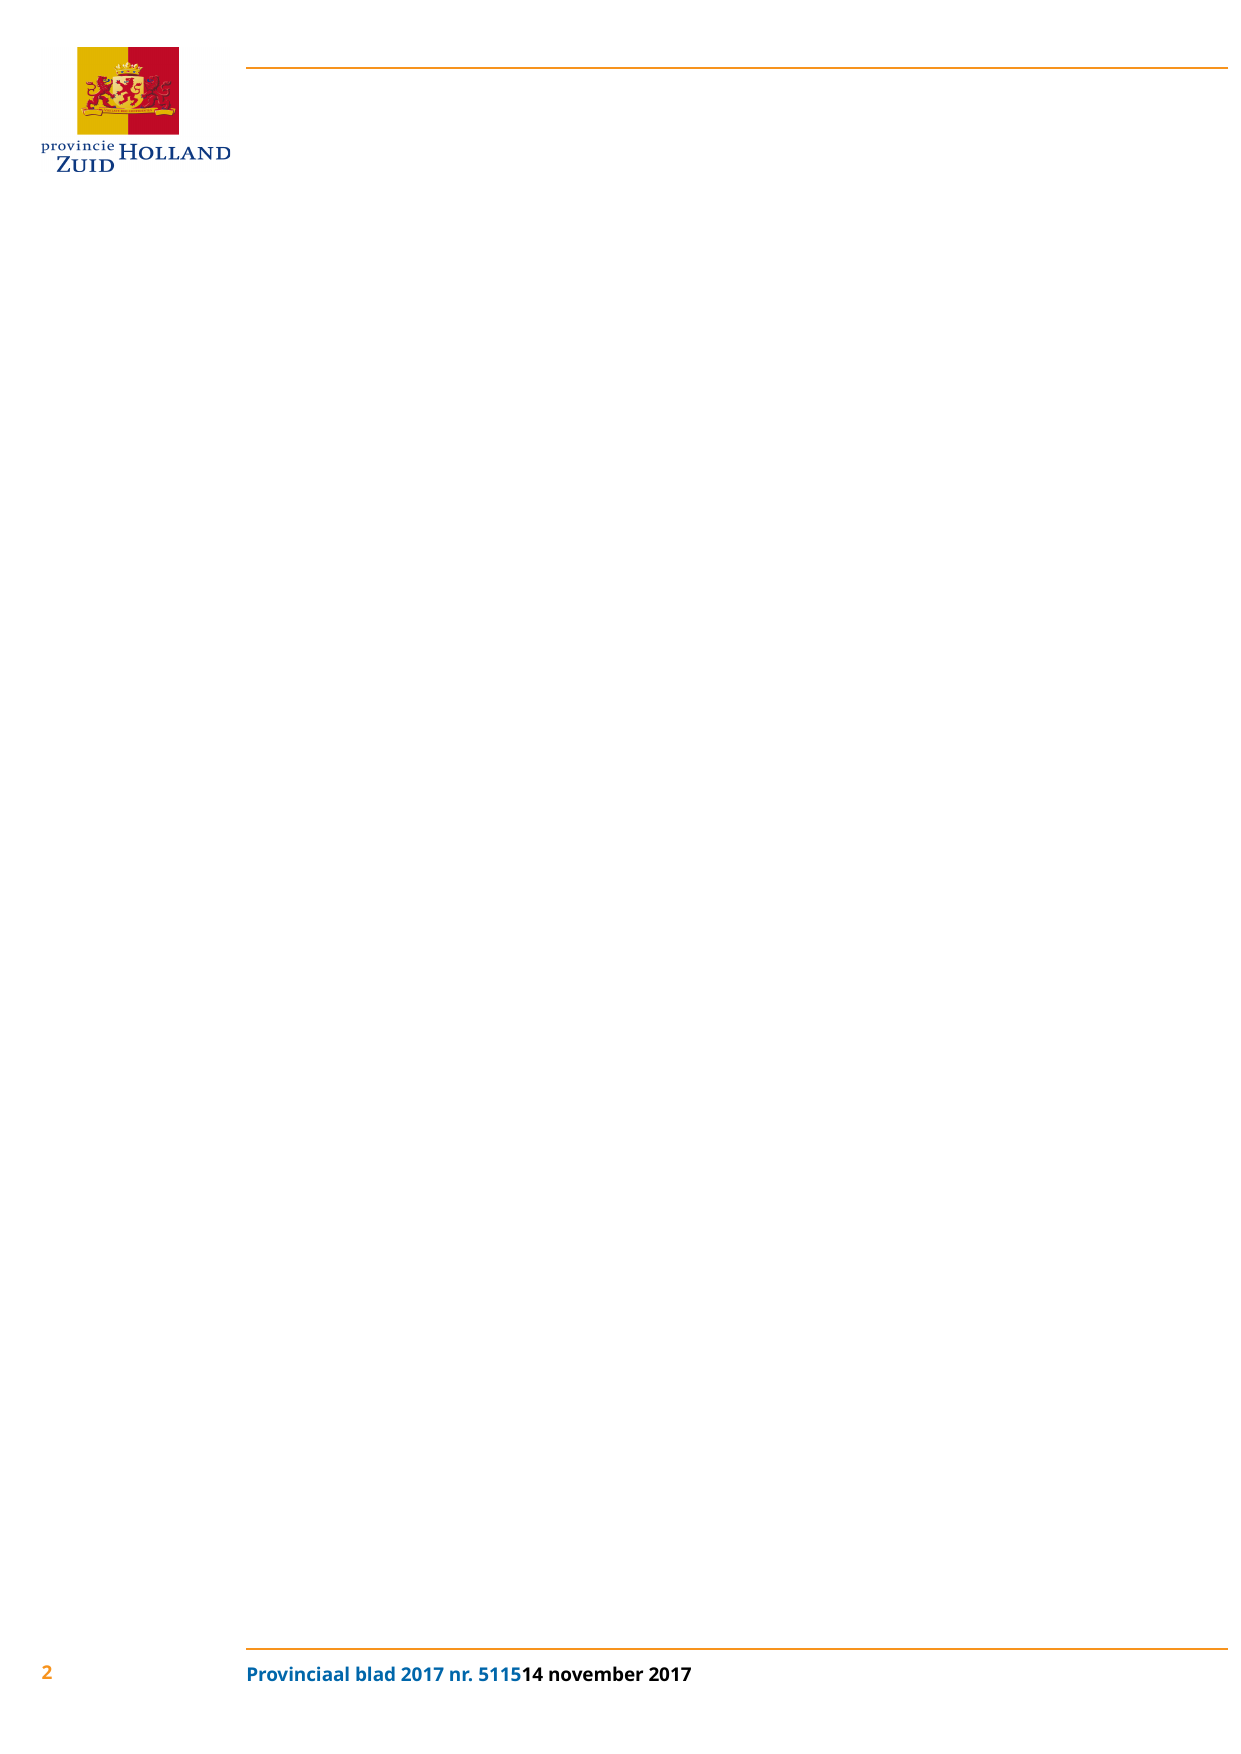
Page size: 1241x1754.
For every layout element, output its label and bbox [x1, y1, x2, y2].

picture [41, 47, 231, 172]
